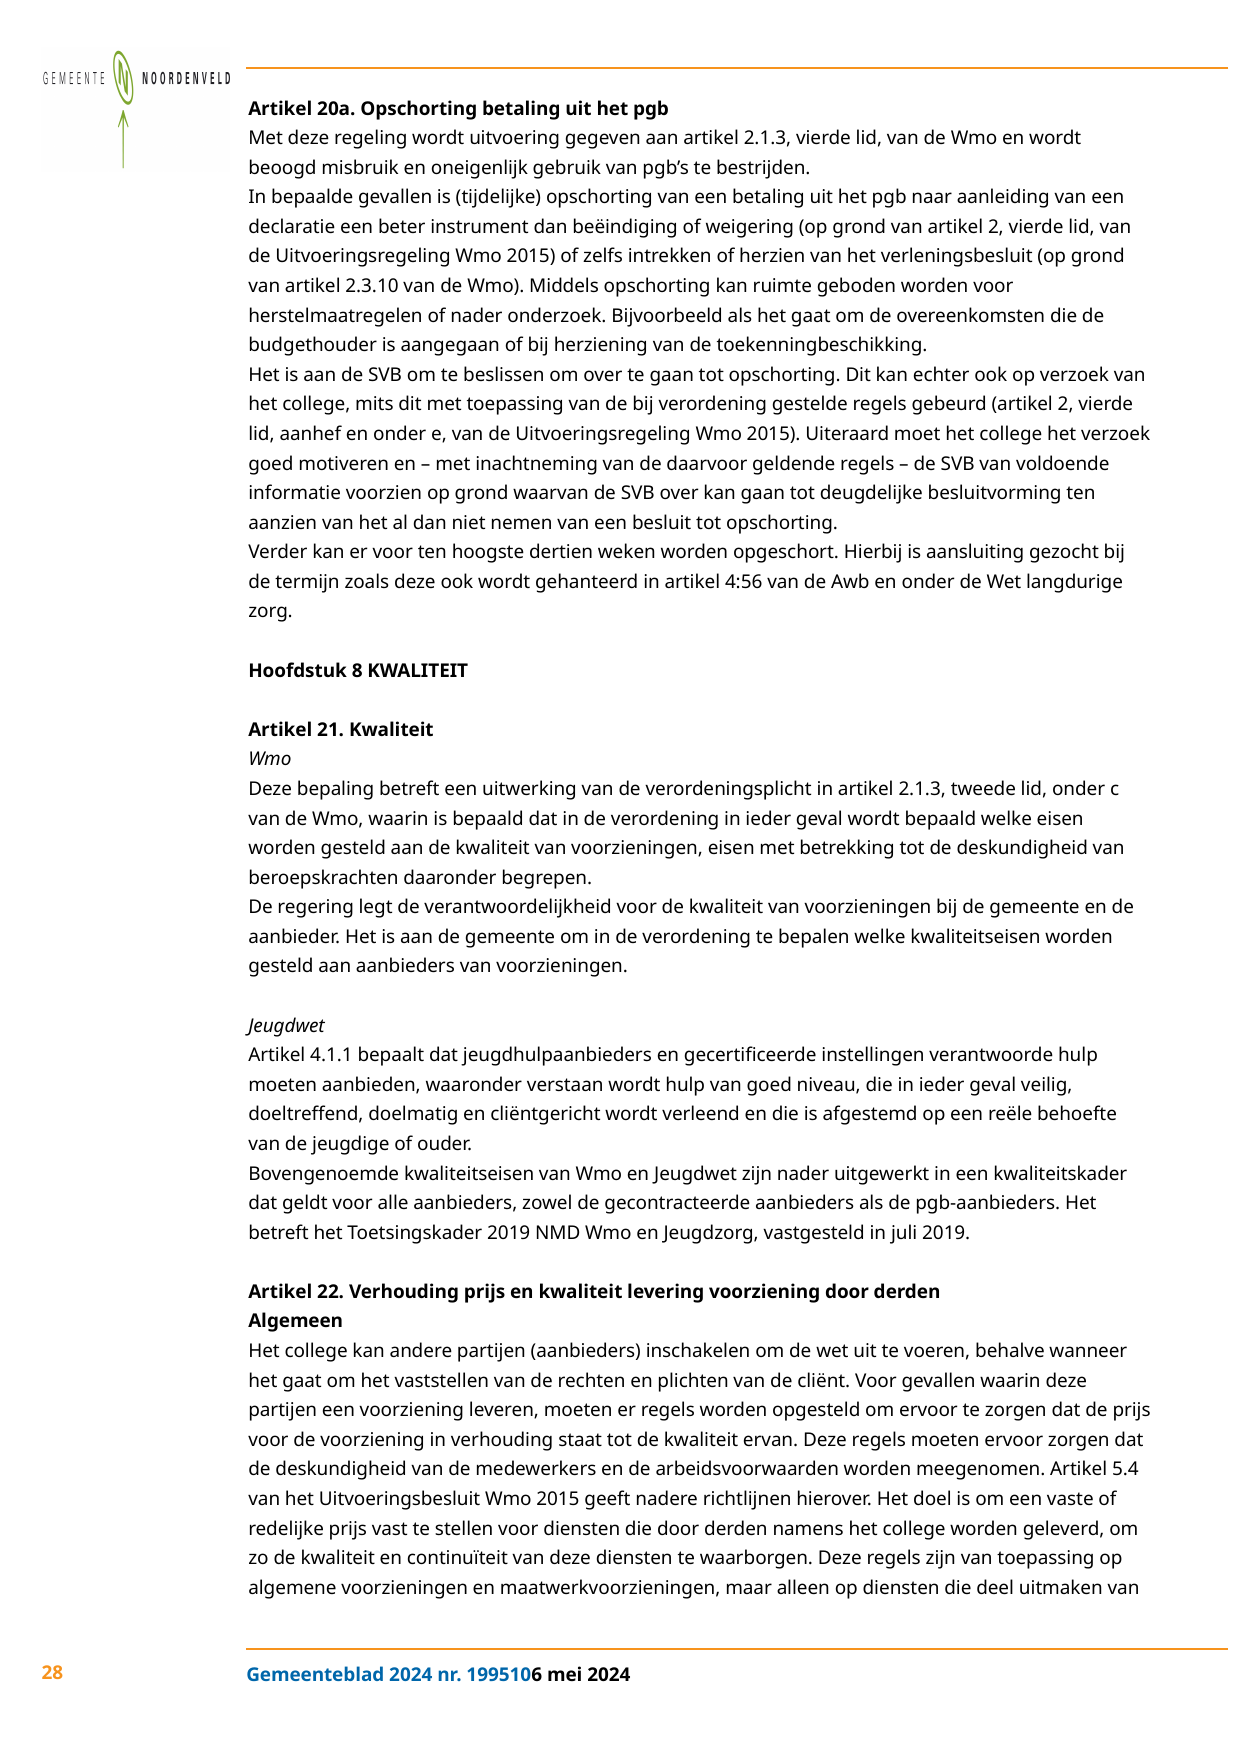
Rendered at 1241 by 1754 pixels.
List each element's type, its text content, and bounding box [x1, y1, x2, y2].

text Wmo [248, 746, 1152, 771]
text Bovengenoemde kwaliteitseisen van Wmo en Jeugdwet zijn nader uitgewerkt in een kwaliteitskader dat geldt voor alle aanbieders, zowel de gecontracteerde aanbieders als de pgb-aanbieders. Het betreft het Toetsingskader 2019 NMD Wmo en Jeugdzorg, vastgesteld in juli 2019. [248, 1160, 1152, 1245]
text Het is aan de SVB om te beslissen om over te gaan tot opschorting. Dit kan echter ook op verzoek van het college, mits dit met toepassing van de bij verordening gestelde regels gebeurd (artikel 2, vierde lid, aanhef en onder e, van de Uitvoeringsregeling Wmo 2015). Uiteraard moet het college het verzoek goed motiveren en – met inachtneming van de daarvoor geldende regels – de SVB van voldoende informatie voorzien op grond waarvan de SVB over kan gaan tot deugdelijke besluitvorming ten aanzien van het al dan niet nemen van een besluit tot opschorting. [248, 361, 1152, 535]
text De regering legt de verantwoordelijkheid voor de kwaliteit van voorzieningen bij de gemeente en de aanbieder. Het is aan de gemeente om in de verordening te bepalen welke kwaliteitseisen worden gesteld aan aanbieders van voorzieningen. [248, 893, 1152, 978]
text Algemeen [248, 1308, 1152, 1333]
text Artikel 22. Verhouding prijs en kwaliteit levering voorziening door derden [248, 1278, 1152, 1304]
text Artikel 21. Kwaliteit [248, 716, 1152, 742]
text Verder kan er voor ten hoogste dertien weken worden opgeschort. Hierbij is aansluiting gezocht bij de termijn zoals deze ook wordt gehanteerd in artikel 4:56 van de Awb en onder de Wet langdurige zorg. [248, 538, 1152, 623]
text Hoofdstuk 8 KWALITEIT [248, 657, 1152, 683]
text Jeugdwet [248, 1012, 1152, 1038]
picture [41, 47, 231, 172]
text Artikel 4.1.1 bepaalt dat jeugdhulpaanbieders en gecertificeerde instellingen verantwoorde hulp moeten aanbieden, waaronder verstaan wordt hulp van goed niveau, die in ieder geval veilig, doeltreffend, doelmatig en cliëntgericht wordt verleend en die is afgestemd op een reële behoefte van de jeugdige of ouder. [248, 1041, 1152, 1156]
text Met deze regeling wordt uitvoering gegeven aan artikel 2.1.3, vierde lid, van de Wmo en wordt beoogd misbruik en oneigenlijk gebruik van pgb’s te bestrijden. [248, 124, 1152, 180]
text In bepaalde gevallen is (tijdelijke) opschorting van een betaling uit het pgb naar aanleiding van een declaratie een beter instrument dan beëindiging of weigering (op grond van artikel 2, vierde lid, van de Uitvoeringsregeling Wmo 2015) of zelfs intrekken of herzien van het verleningsbesluit (op grond van artikel 2.3.10 van de Wmo). Middels opschorting kan ruimte geboden worden voor herstelmaatregelen of nader onderzoek. Bijvoorbeeld als het gaat om de overeenkomsten die de budgethouder is aangegaan of bij herziening van de toekenningbeschikking. [248, 183, 1152, 357]
text Het college kan andere partijen (aanbieders) inschakelen om de wet uit te voeren, behalve wanneer het gaat om het vaststellen van de rechten en plichten van de cliënt. Voor gevallen waarin deze partijen een voorziening leveren, moeten er regels worden opgesteld om ervoor te zorgen dat de prijs voor de voorziening in verhouding staat tot de kwaliteit ervan. Deze regels moeten ervoor zorgen dat de deskundigheid van de medewerkers en de arbeidsvoorwaarden worden meegenomen. Artikel 5.4 van het Uitvoeringsbesluit Wmo 2015 geeft nadere richtlijnen hierover. Het doel is om een vaste of redelijke prijs vast te stellen voor diensten die door derden namens het college worden geleverd, om zo de kwaliteit en continuïteit van deze diensten te waarborgen. Deze regels zijn van toepassing op algemene voorzieningen en maatwerkvoorzieningen, maar alleen op diensten die deel uitmaken van [248, 1337, 1152, 1600]
text Deze bepaling betreft een uitwerking van de verordeningsplicht in artikel 2.1.3, tweede lid, onder c van de Wmo, waarin is bepaald dat in de verordening in ieder geval wordt bepaald welke eisen worden gesteld aan de kwaliteit van voorzieningen, eisen met betrekking tot de deskundigheid van beroepskrachten daaronder begrepen. [248, 775, 1152, 890]
text Artikel 20a. Opschorting betaling uit het pgb [248, 95, 1152, 121]
